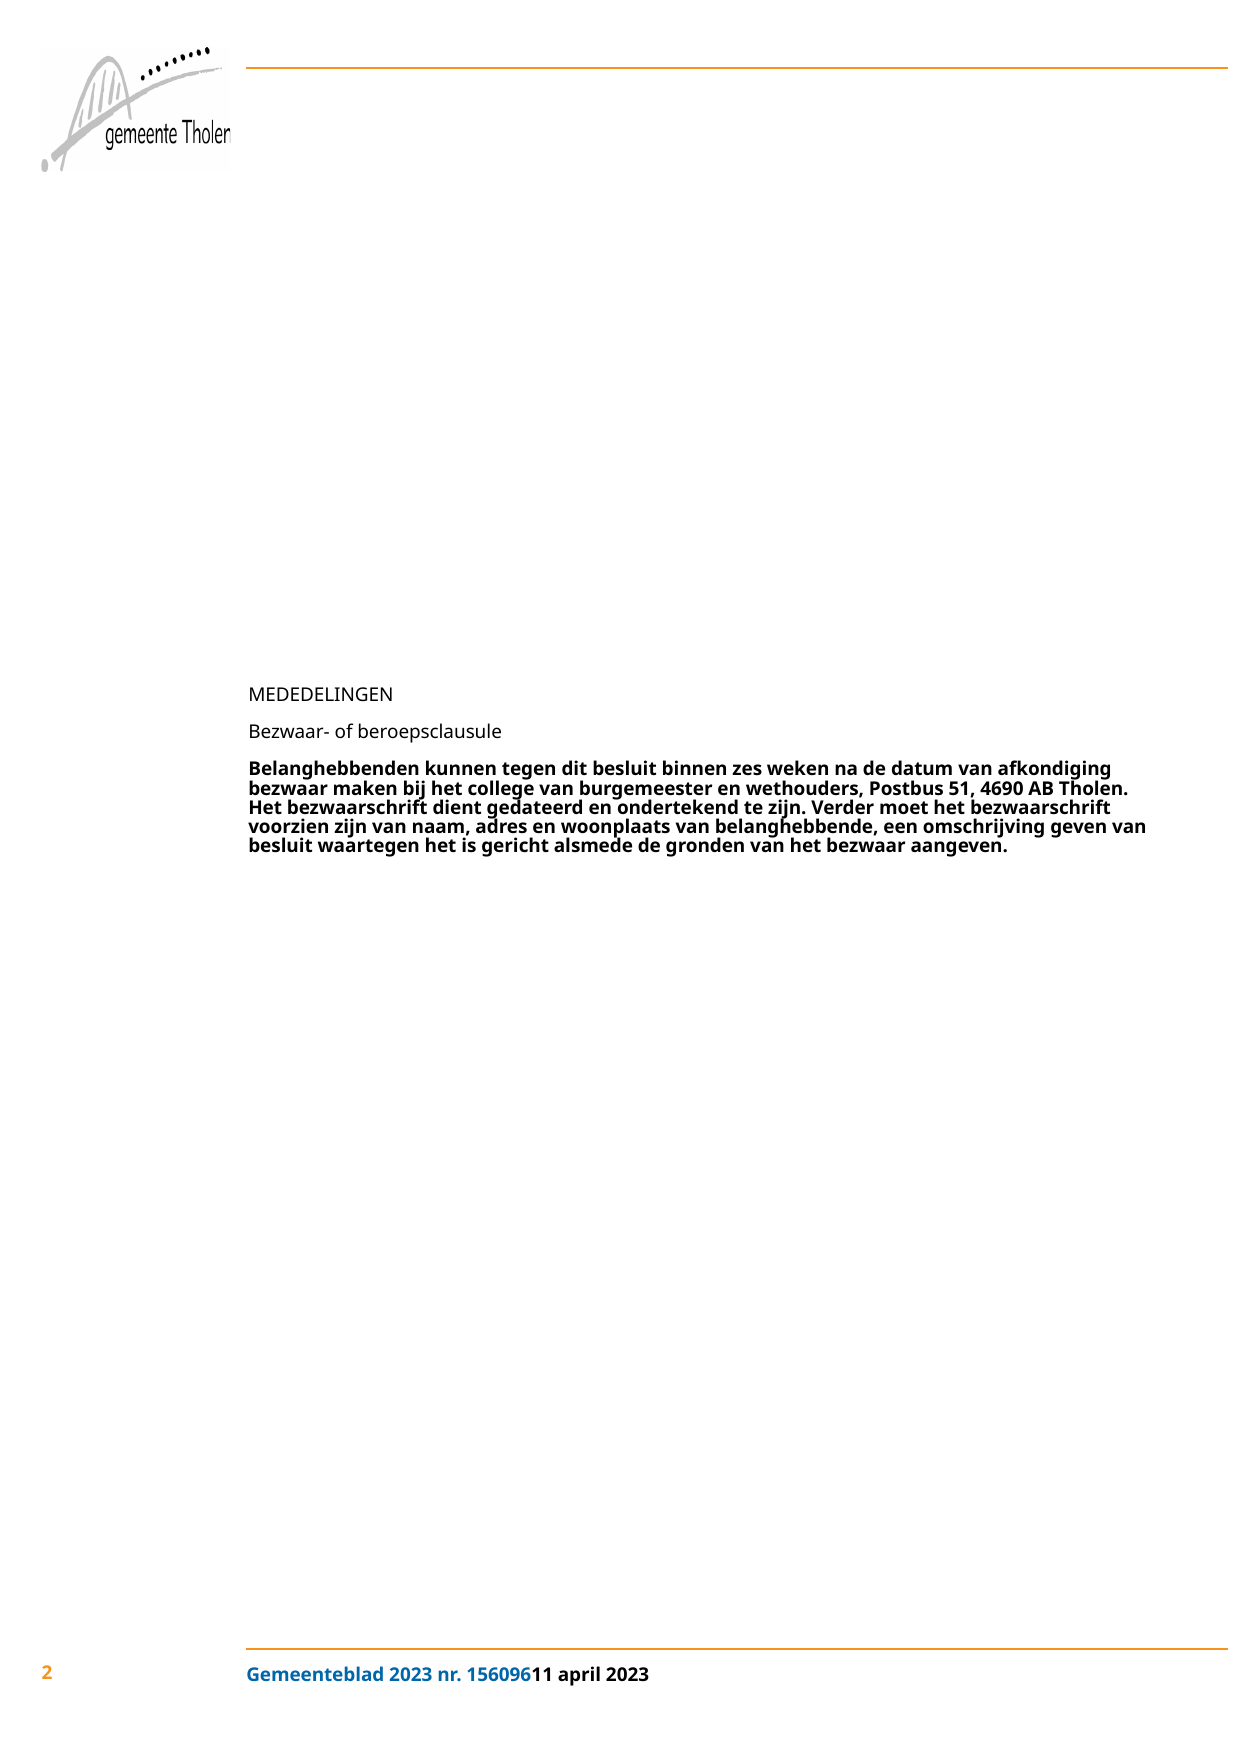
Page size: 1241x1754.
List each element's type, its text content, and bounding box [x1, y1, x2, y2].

text Bezwaar- of beroepsclausule [248, 723, 1152, 743]
text MEDEDELINGEN [248, 686, 1152, 706]
text Belanghebbenden kunnen tegen dit besluit binnen zes weken na de datum van afkondiging bezwaar maken bij het college van burgemeester en wethouders, Postbus 51, 4690 AB Tholen. Het bezwaarschrift dient gedateerd en ondertekend te zijn. Verder moet het bezwaarschrift voorzien zijn van naam, adres en woonplaats van belanghebbende, een omschrijving geven van besluit waartegen het is gericht alsmede de gronden van het bezwaar aangeven. [248, 760, 1152, 857]
picture [41, 47, 231, 172]
